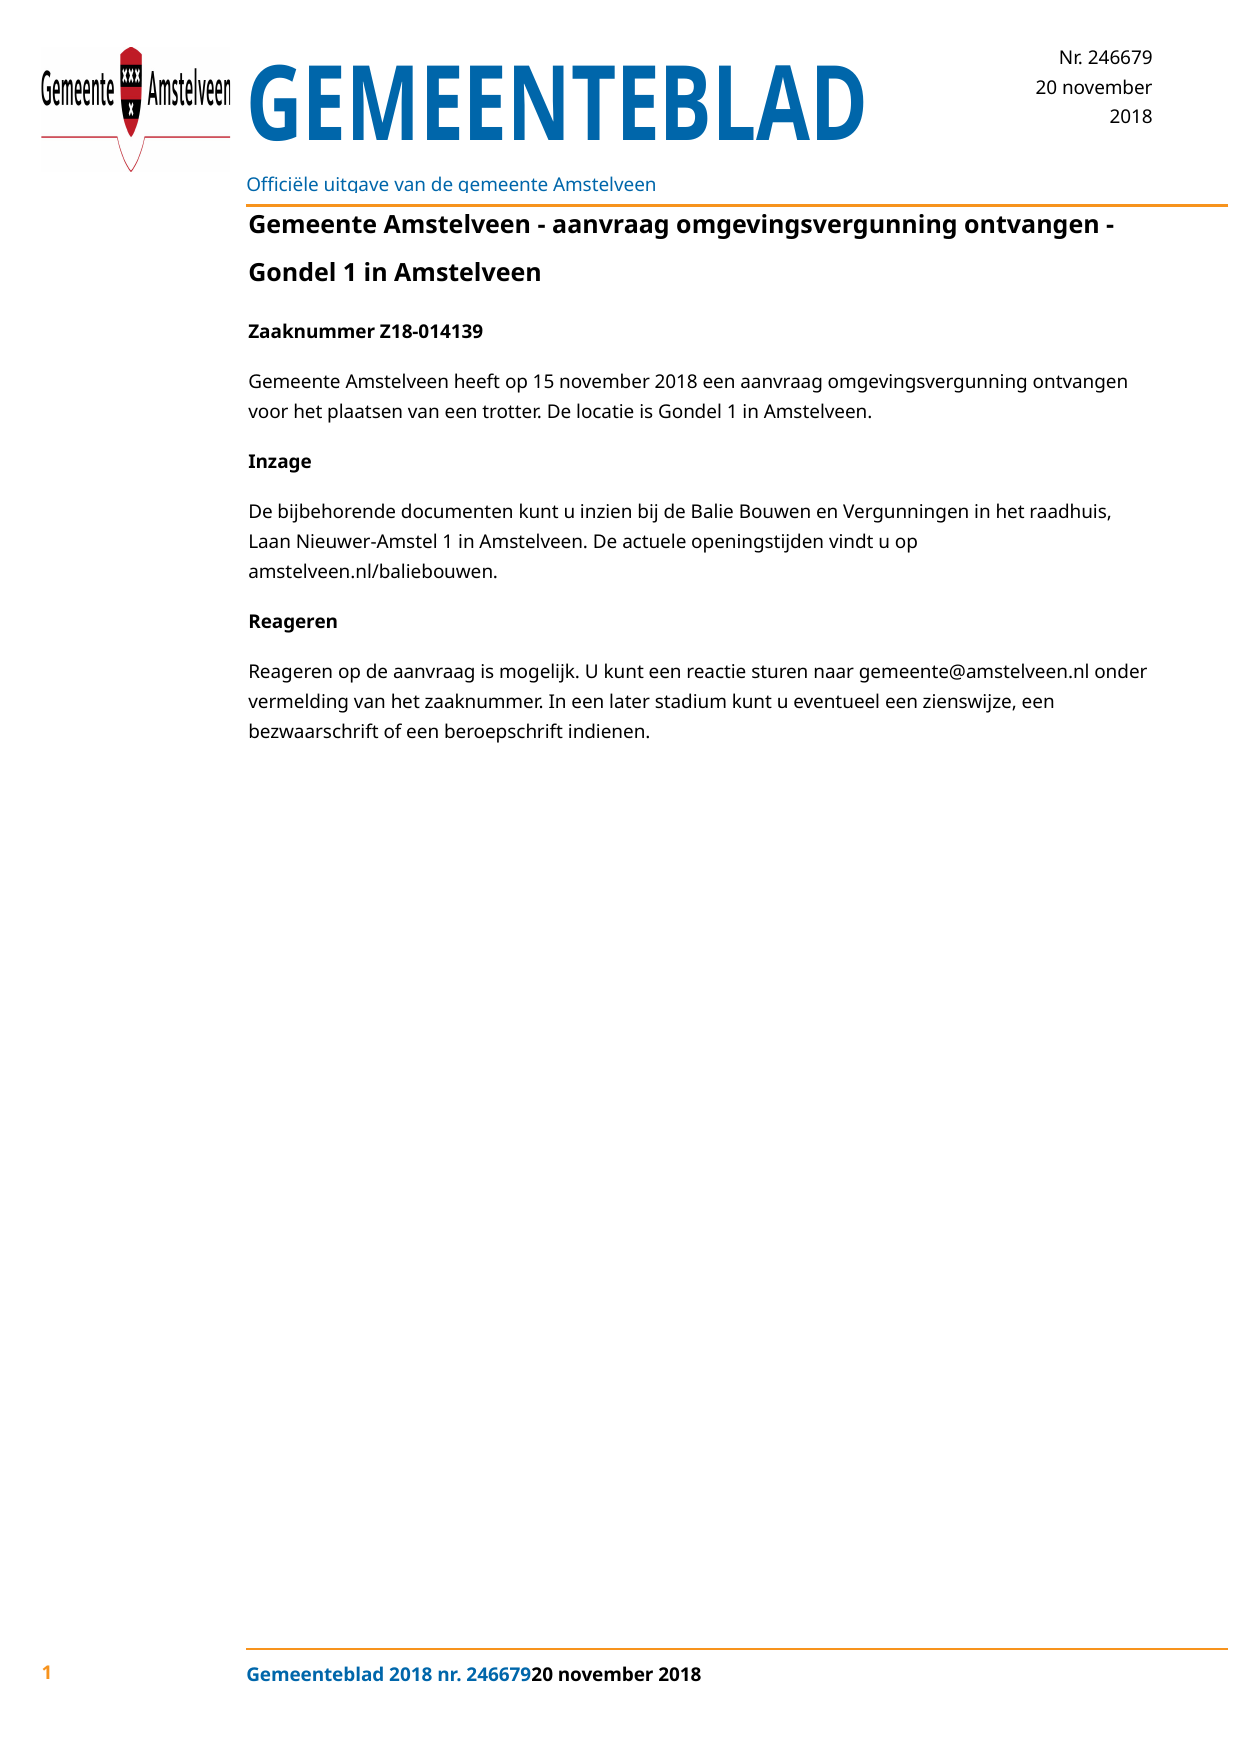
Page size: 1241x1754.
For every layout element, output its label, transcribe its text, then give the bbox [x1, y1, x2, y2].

text Gemeente Amstelveen heeft op 15 november 2018 een aanvraag omgevingsvergunning ontvangen voor het plaatsen van een trotter. De locatie is Gondel 1 in Amstelveen. [248, 368, 1152, 424]
text Gemeente Amstelveen - aanvraag omgevingsvergunning ontvangen - Gondel 1 in Amstelveen [248, 207, 1152, 288]
picture [41, 47, 231, 172]
text Reageren op de aanvraag is mogelijk. U kunt een reactie sturen naar gemeente@amstelveen.nl onder vermelding van het zaaknummer. In een later stadium kunt u eventueel een zienswijze, een bezwaarschrift of een beroepschrift indienen. [248, 659, 1152, 744]
text De bijbehorende documenten kunt u inzien bij de Balie Bouwen en Vergunningen in het raadhuis, Laan Nieuwer-Amstel 1 in Amstelveen. De actuele openingstijden vindt u op amstelveen.nl/baliebouwen. [248, 499, 1152, 584]
text Reageren [248, 608, 1152, 634]
text Inzage [248, 448, 1152, 474]
text Zaaknummer Z18-014139 [248, 318, 1152, 344]
